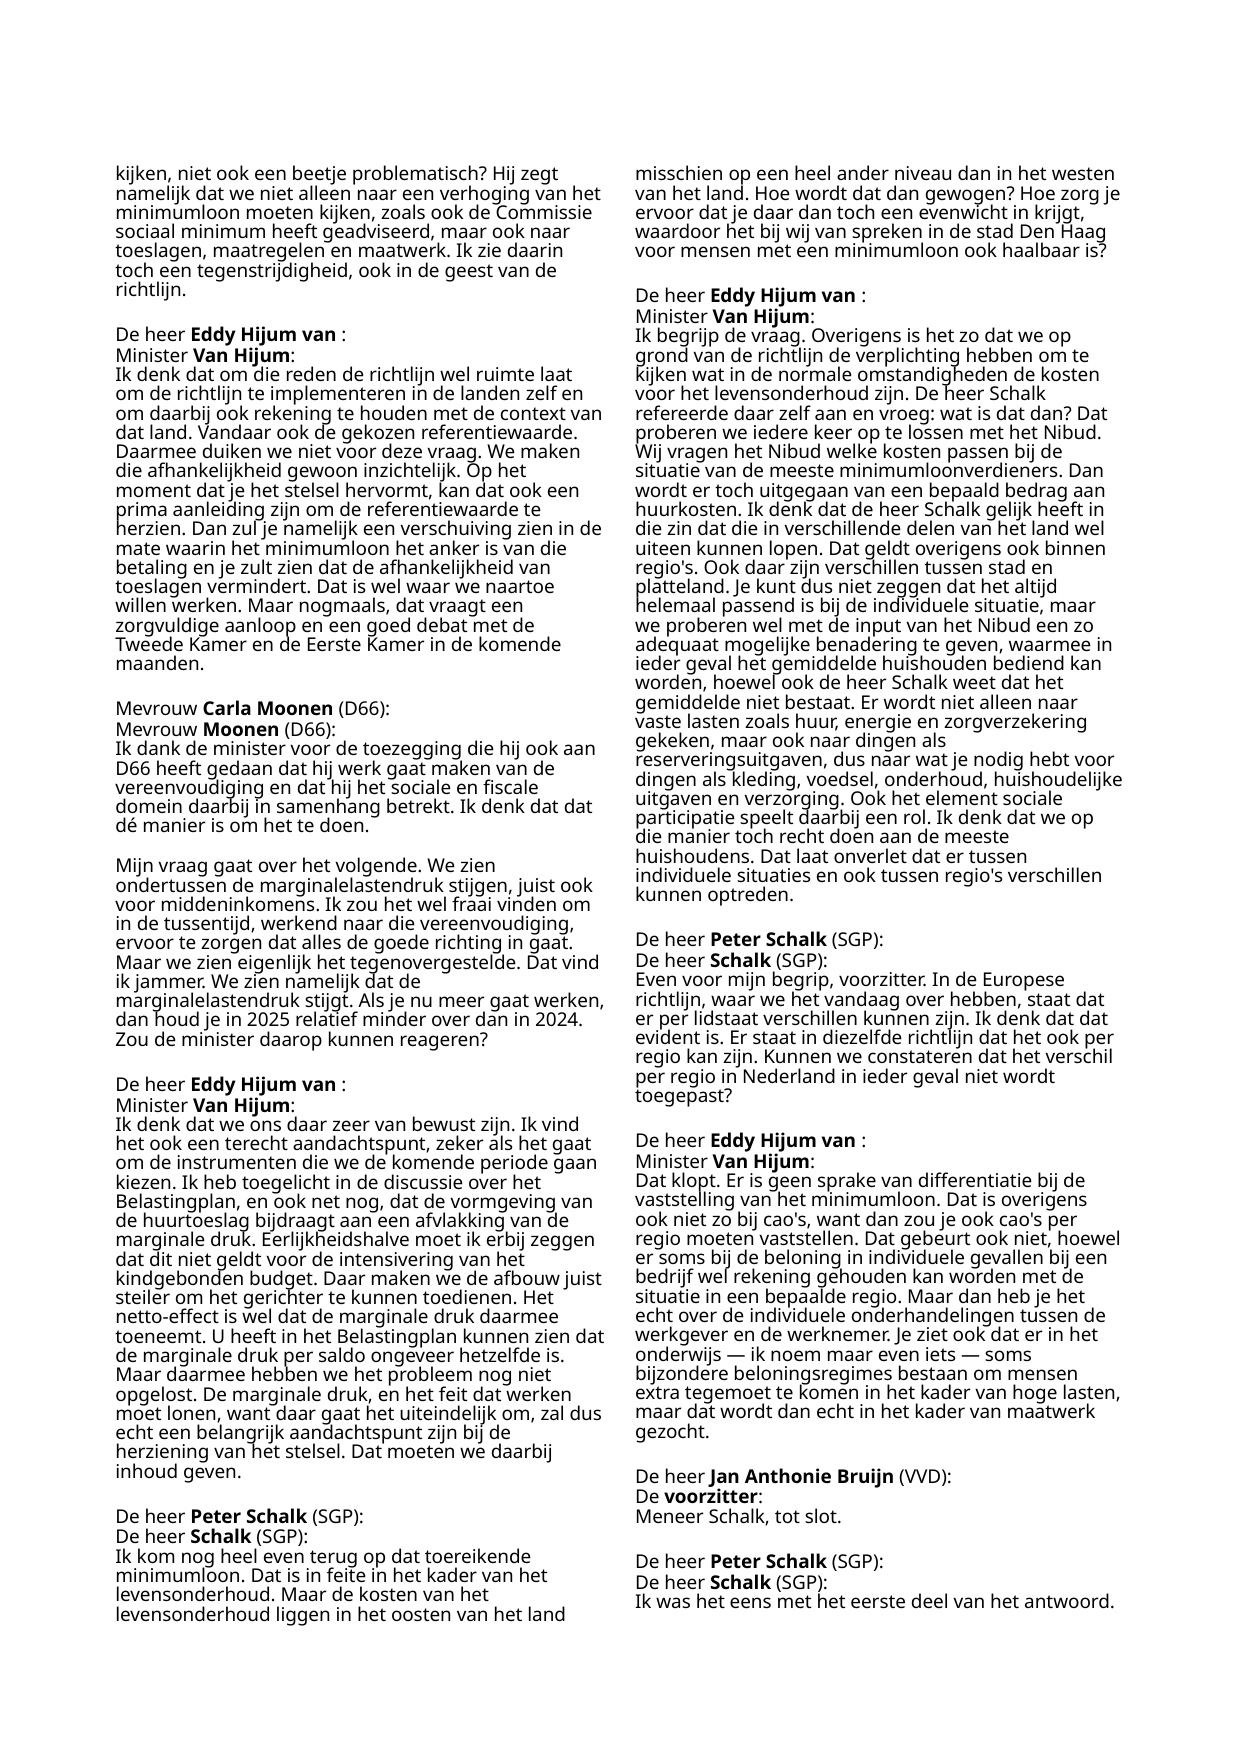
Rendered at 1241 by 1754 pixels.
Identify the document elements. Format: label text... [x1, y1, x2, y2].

text Ik was het eens met het eerste deel van het antwoord. [635, 1593, 1125, 1612]
text Minister Van Hijum: [115, 347, 605, 366]
text Minister Van Hijum: [115, 1097, 605, 1116]
text Ik kom nog heel even terug op dat toereikende minimumloon. Dat is in feite in het kader van het levensonderhoud. Maar de kosten van het levensonderhoud liggen in het oosten van het land [115, 1548, 605, 1625]
text Even voor mijn begrip, voorzitter. In de Europese richtlijn, waar we het vandaag over hebben, staat dat er per lidstaat verschillen kunnen zijn. Ik denk dat dat evident is. Er staat in diezelfde richtlijn dat het ook per regio kan zijn. Kunnen we constateren dat het verschil per regio in Nederland in ieder geval niet wordt toegepast? [635, 971, 1125, 1106]
text Ik begrijp de vraag. Overigens is het zo dat we op grond van de richtlijn de verplichting hebben om te kijken wat in de normale omstandigheden de kosten voor het levensonderhoud zijn. De heer Schalk refereerde daar zelf aan en vroeg: wat is dat dan? Dat proberen we iedere keer op te lossen met het Nibud. Wij vragen het Nibud welke kosten passen bij de situatie van de meeste minimumloonverdieners. Dan wordt er toch uitgegaan van een bepaald bedrag aan huurkosten. Ik denk dat de heer Schalk gelijk heeft in die zin dat die in verschillende delen van het land wel uiteen kunnen lopen. Dat geldt overigens ook binnen regio's. Ook daar zijn verschillen tussen stad en platteland. Je kunt dus niet zeggen dat het altijd helemaal passend is bij de individuele situatie, maar we proberen wel met de input van het Nibud een zo adequaat mogelijke benadering te geven, waarmee in ieder geval het gemiddelde huishouden bediend kan worden, hoewel ook de heer Schalk weet dat het gemiddelde niet bestaat. Er wordt niet alleen naar vaste lasten zoals huur, energie en zorgverzekering gekeken, maar ook naar dingen als reserveringsuitgaven, dus naar wat je nodig hebt voor dingen als kleding, voedsel, onderhoud, huishoudelijke uitgaven en verzorging. Ook het element sociale participatie speelt daarbij een rol. Ik denk dat we op die manier toch recht doen aan de meeste huishoudens. Dat laat onverlet dat er tussen individuele situaties en ook tussen regio's verschillen kunnen optreden. [635, 327, 1125, 906]
text misschien op een heel ander niveau dan in het westen van het land. Hoe wordt dat dan gewogen? Hoe zorg je ervoor dat je daar dan toch een evenwicht in krijgt, waardoor het bij wij van spreken in de stad Den Haag voor mensen met een minimumloon ook haalbaar is? [635, 165, 1125, 262]
text De heer Eddy Hijum van : [635, 282, 1125, 308]
text De voorzitter: [635, 1488, 1125, 1508]
text De heer Schalk (SGP): [115, 1528, 605, 1548]
text Dat klopt. Er is geen sprake van differentiatie bij de vaststelling van het minimumloon. Dat is overigens ook niet zo bij cao's, want dan zou je ook cao's per regio moeten vaststellen. Dat gebeurt ook niet, hoewel er soms bij de beloning in individuele gevallen bij een bedrijf wel rekening gehouden kan worden met de situatie in een bepaalde regio. Maar dan heb je het echt over de individuele onderhandelingen tussen de werkgever en de werknemer. Je ziet ook dat er in het onderwijs — ik noem maar even iets — soms bijzondere beloningsregimes bestaan om mensen extra tegemoet te komen in het kader van hoge lasten, maar dat wordt dan echt in het kader van maatwerk gezocht. [635, 1172, 1125, 1442]
text Ik denk dat om die reden de richtlijn wel ruimte laat om de richtlijn te implementeren in de landen zelf en om daarbij ook rekening te houden met de context van dat land. Vandaar ook de gekozen referentiewaarde. Daarmee duiken we niet voor deze vraag. We maken die afhankelijkheid gewoon inzichtelijk. Op het moment dat je het stelsel hervormt, kan dat ook een prima aanleiding zijn om de referentiewaarde te herzien. Dan zul je namelijk een verschuiving zien in de mate waarin het minimumloon het anker is van die betaling en je zult zien dat de afhankelijkheid van toeslagen vermindert. Dat is wel waar we naartoe willen werken. Maar nogmaals, dat vraagt een zorgvuldige aanloop en een goed debat met de Tweede Kamer en de Eerste Kamer in de komende maanden. [115, 366, 605, 674]
text Mevrouw Carla Moonen (D66): [115, 695, 605, 721]
text Minister Van Hijum: [635, 1153, 1125, 1172]
text De heer Schalk (SGP): [635, 952, 1125, 971]
text Mevrouw Moonen (D66): [115, 721, 605, 740]
text kijken, niet ook een beetje problematisch? Hij zegt namelijk dat we niet alleen naar een verhoging van het minimumloon moeten kijken, zoals ook de Commissie sociaal minimum heeft geadviseerd, maar ook naar toeslagen, maatregelen en maatwerk. Ik zie daarin toch een tegenstrijdigheid, ook in de geest van de richtlijn. [115, 165, 605, 300]
text Meneer Schalk, tot slot. [635, 1508, 1125, 1527]
text Ik denk dat we ons daar zeer van bewust zijn. Ik vind het ook een terecht aandachtspunt, zeker als het gaat om de instrumenten die we de komende periode gaan kiezen. Ik heb toegelicht in de discussie over het Belastingplan, en ook net nog, dat de vormgeving van de huurtoeslag bijdraagt aan een afvlakking van de marginale druk. Eerlijkheidshalve moet ik erbij zeggen dat dit niet geldt voor de intensivering van het kindgebonden budget. Daar maken we de afbouw juist steiler om het gerichter te kunnen toedienen. Het netto-effect is wel dat de marginale druk daarmee toeneemt. U heeft in het Belastingplan kunnen zien dat de marginale druk per saldo ongeveer hetzelfde is. Maar daarmee hebben we het probleem nog niet opgelost. De marginale druk, en het feit dat werken moet lonen, want daar gaat het uiteindelijk om, zal dus echt een belangrijk aandachtspunt zijn bij de herziening van het stelsel. Dat moeten we daarbij inhoud geven. [115, 1116, 605, 1482]
text De heer Peter Schalk (SGP): [115, 1503, 605, 1528]
text Minister Van Hijum: [635, 308, 1125, 327]
text De heer Schalk (SGP): [635, 1574, 1125, 1593]
text De heer Eddy Hijum van : [115, 321, 605, 347]
text De heer Eddy Hijum van : [115, 1071, 605, 1097]
text De heer Peter Schalk (SGP): [635, 926, 1125, 952]
text De heer Eddy Hijum van : [635, 1127, 1125, 1153]
text Ik dank de minister voor de toezegging die hij ook aan D66 heeft gedaan dat hij werk gaat maken van de vereenvoudiging en dat hij het sociale en fiscale domein daarbij in samenhang betrekt. Ik denk dat dat dé manier is om het te doen. [115, 740, 605, 837]
text Mijn vraag gaat over het volgende. We zien ondertussen de marginalelastendruk stijgen, juist ook voor middeninkomens. Ik zou het wel fraai vinden om in de tussentijd, werkend naar die vereenvoudiging, ervoor te zorgen dat alles de goede richting in gaat. Maar we zien eigenlijk het tegenovergestelde. Dat vind ik jammer. We zien namelijk dat de marginalelastendruk stijgt. Als je nu meer gaat werken, dan houd je in 2025 relatief minder over dan in 2024. Zou de minister daarop kunnen reageren? [115, 857, 605, 1050]
text De heer Jan Anthonie Bruijn (VVD): [635, 1463, 1125, 1488]
text De heer Peter Schalk (SGP): [635, 1548, 1125, 1574]
